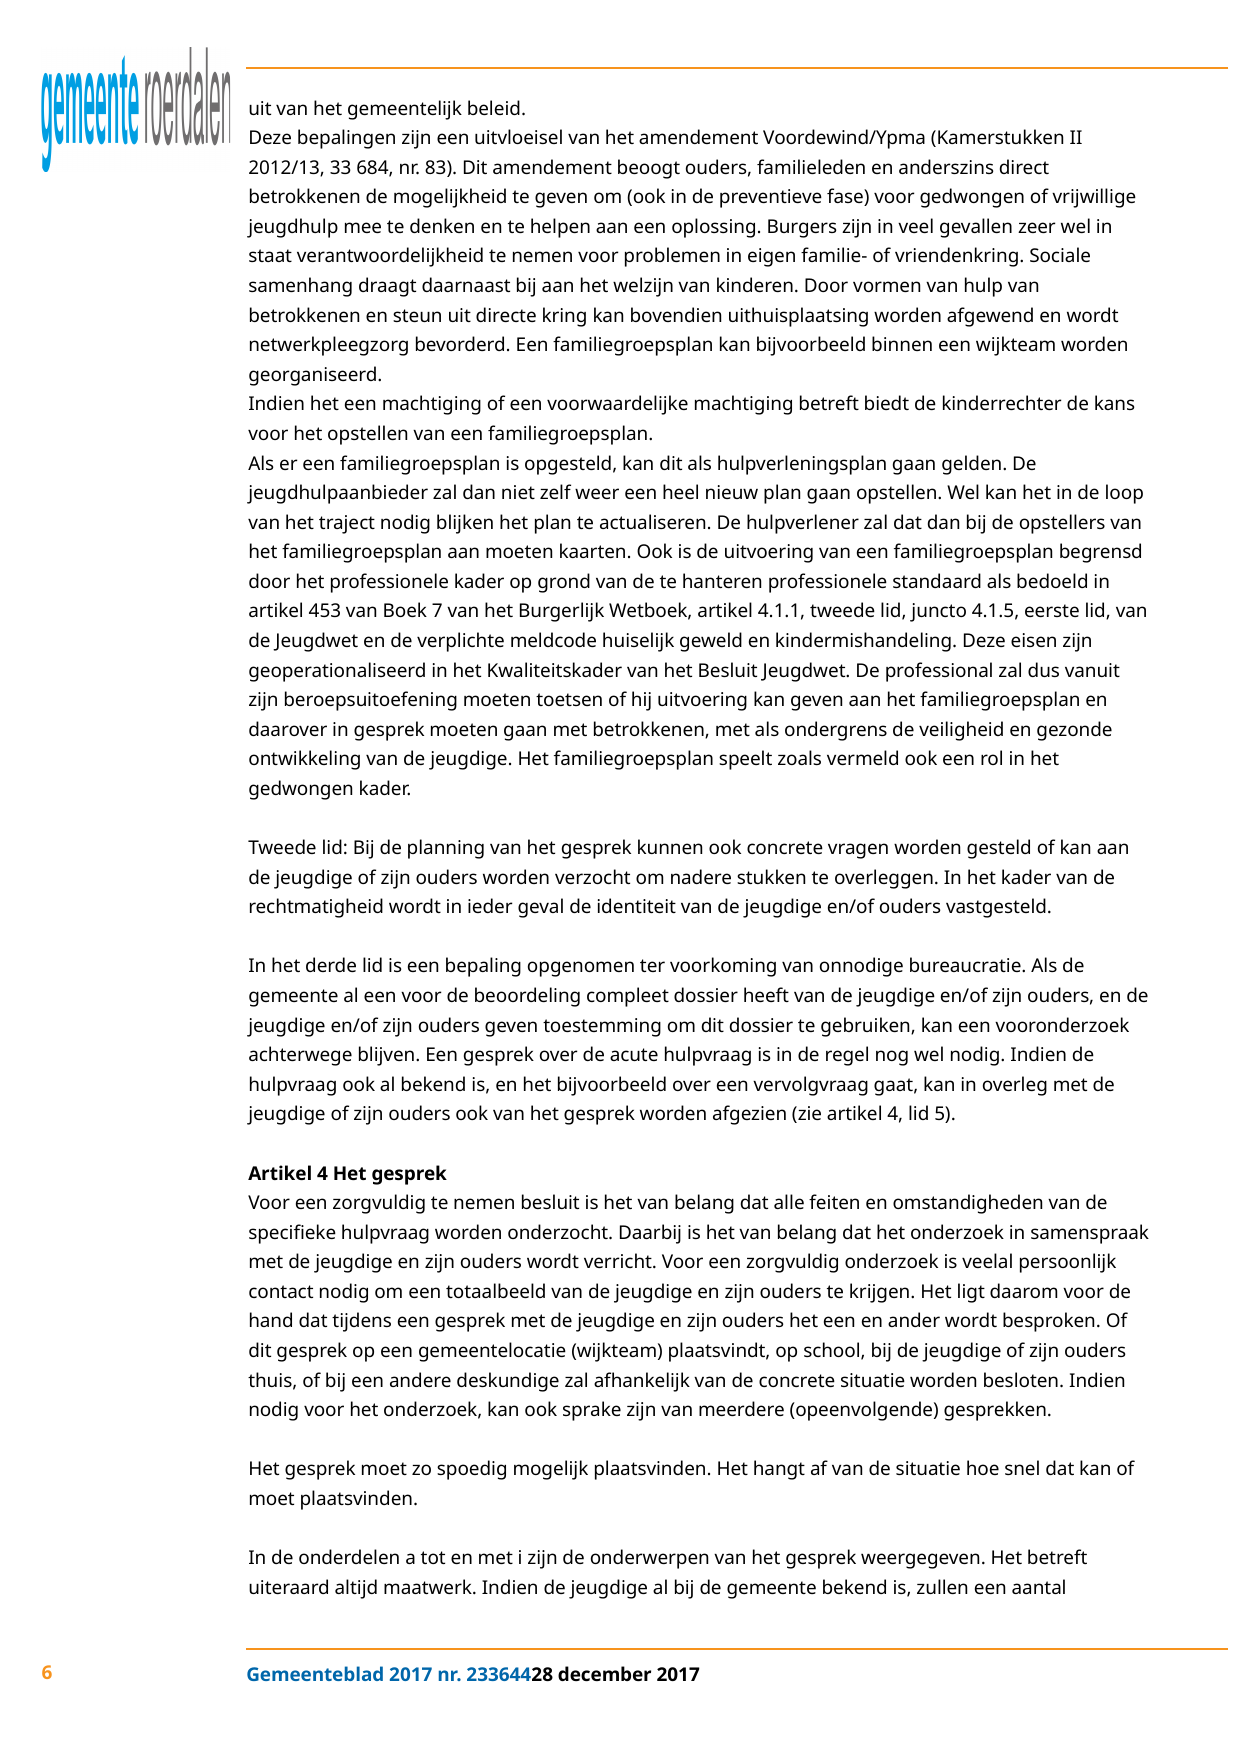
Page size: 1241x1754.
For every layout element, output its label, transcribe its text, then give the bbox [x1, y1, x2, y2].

text Deze bepalingen zijn een uitvloeisel van het amendement Voordewind/Ypma (Kamerstukken II 2012/13, 33 684, nr. 83). Dit amendement beoogt ouders, familieleden en anderszins direct betrokkenen de mogelijkheid te geven om (ook in de preventieve fase) voor gedwongen of vrijwillige jeugdhulp mee te denken en te helpen aan een oplossing. Burgers zijn in veel gevallen zeer wel in staat verantwoordelijkheid te nemen voor problemen in eigen familie- of vriendenkring. Sociale samenhang draagt daarnaast bij aan het welzijn van kinderen. Door vormen van hulp van betrokkenen en steun uit directe kring kan bovendien uithuisplaatsing worden afgewend en wordt netwerkpleegzorg bevorderd. Een familiegroepsplan kan bijvoorbeeld binnen een wijkteam worden georganiseerd. [248, 124, 1152, 387]
text Indien het een machtiging of een voorwaardelijke machtiging betreft biedt de kinderrechter de kans voor het opstellen van een familiegroepsplan. [248, 391, 1152, 446]
picture [41, 134, 48, 172]
text Artikel 4 Het gesprek [248, 1160, 1152, 1186]
text Voor een zorgvuldig te nemen besluit is het van belang dat alle feiten en omstandigheden van de specifieke hulpvraag worden onderzocht. Daarbij is het van belang dat het onderzoek in samenspraak met de jeugdige en zijn ouders wordt verricht. Voor een zorgvuldig onderzoek is veelal persoonlijk contact nodig om een totaalbeeld van de jeugdige en zijn ouders te krijgen. Het ligt daarom voor de hand dat tijdens een gesprek met de jeugdige en zijn ouders het een en ander wordt besproken. Of dit gesprek op een gemeentelocatie (wijkteam) plaatsvindt, op school, bij de jeugdige of zijn ouders thuis, of bij een andere deskundige zal afhankelijk van de concrete situatie worden besloten. Indien nodig voor het onderzoek, kan ook sprake zijn van meerdere (opeenvolgende) gesprekken. [248, 1189, 1152, 1422]
text In de onderdelen a tot en met i zijn de onderwerpen van het gesprek weergegeven. Het betreft uiteraard altijd maatwerk. Indien de jeugdige al bij de gemeente bekend is, zullen een aantal [248, 1544, 1152, 1600]
text uit van het gemeentelijk beleid. [248, 95, 1152, 121]
picture [41, 47, 231, 172]
text Het gesprek moet zo spoedig mogelijk plaatsvinden. Het hangt af van de situatie hoe snel dat kan of moet plaatsvinden. [248, 1456, 1152, 1511]
text Als er een familiegroepsplan is opgesteld, kan dit als hulpverleningsplan gaan gelden. De jeugdhulpaanbieder zal dan niet zelf weer een heel nieuw plan gaan opstellen. Wel kan het in de loop van het traject nodig blijken het plan te actualiseren. De hulpverlener zal dat dan bij de opstellers van het familiegroepsplan aan moeten kaarten. Ook is de uitvoering van een familiegroepsplan begrensd door het professionele kader op grond van de te hanteren professionele standaard als bedoeld in artikel 453 van Boek 7 van het Burgerlijk Wetboek, artikel 4.1.1, tweede lid, juncto 4.1.5, eerste lid, van de Jeugdwet en de verplichte meldcode huiselijk geweld en kindermishandeling. Deze eisen zijn geoperationaliseerd in het Kwaliteitskader van het Besluit Jeugdwet. De professional zal dus vanuit zijn beroepsuitoefening moeten toetsen of hij uitvoering kan geven aan het familiegroepsplan en daarover in gesprek moeten gaan met betrokkenen, met als ondergrens de veiligheid en gezonde ontwikkeling van de jeugdige. Het familiegroepsplan speelt zoals vermeld ook een rol in het gedwongen kader. [248, 450, 1152, 801]
text In het derde lid is een bepaling opgenomen ter voorkoming van onnodige bureaucratie. Als de gemeente al een voor de beoordeling compleet dossier heeft van de jeugdige en/of zijn ouders, en de jeugdige en/of zijn ouders geven toestemming om dit dossier te gebruiken, kan een vooronderzoek achterwege blijven. Een gesprek over de acute hulpvraag is in de regel nog wel nodig. Indien de hulpvraag ook al bekend is, en het bijvoorbeeld over een vervolgvraag gaat, kan in overleg met de jeugdige of zijn ouders ook van het gesprek worden afgezien (zie artikel 4, lid 5). [248, 953, 1152, 1126]
text Tweede lid: Bij de planning van het gesprek kunnen ook concrete vragen worden gesteld of kan aan de jeugdige of zijn ouders worden verzocht om nadere stukken te overleggen. In het kader van de rechtmatigheid wordt in ieder geval de identiteit van de jeugdige en/of ouders vastgesteld. [248, 834, 1152, 919]
